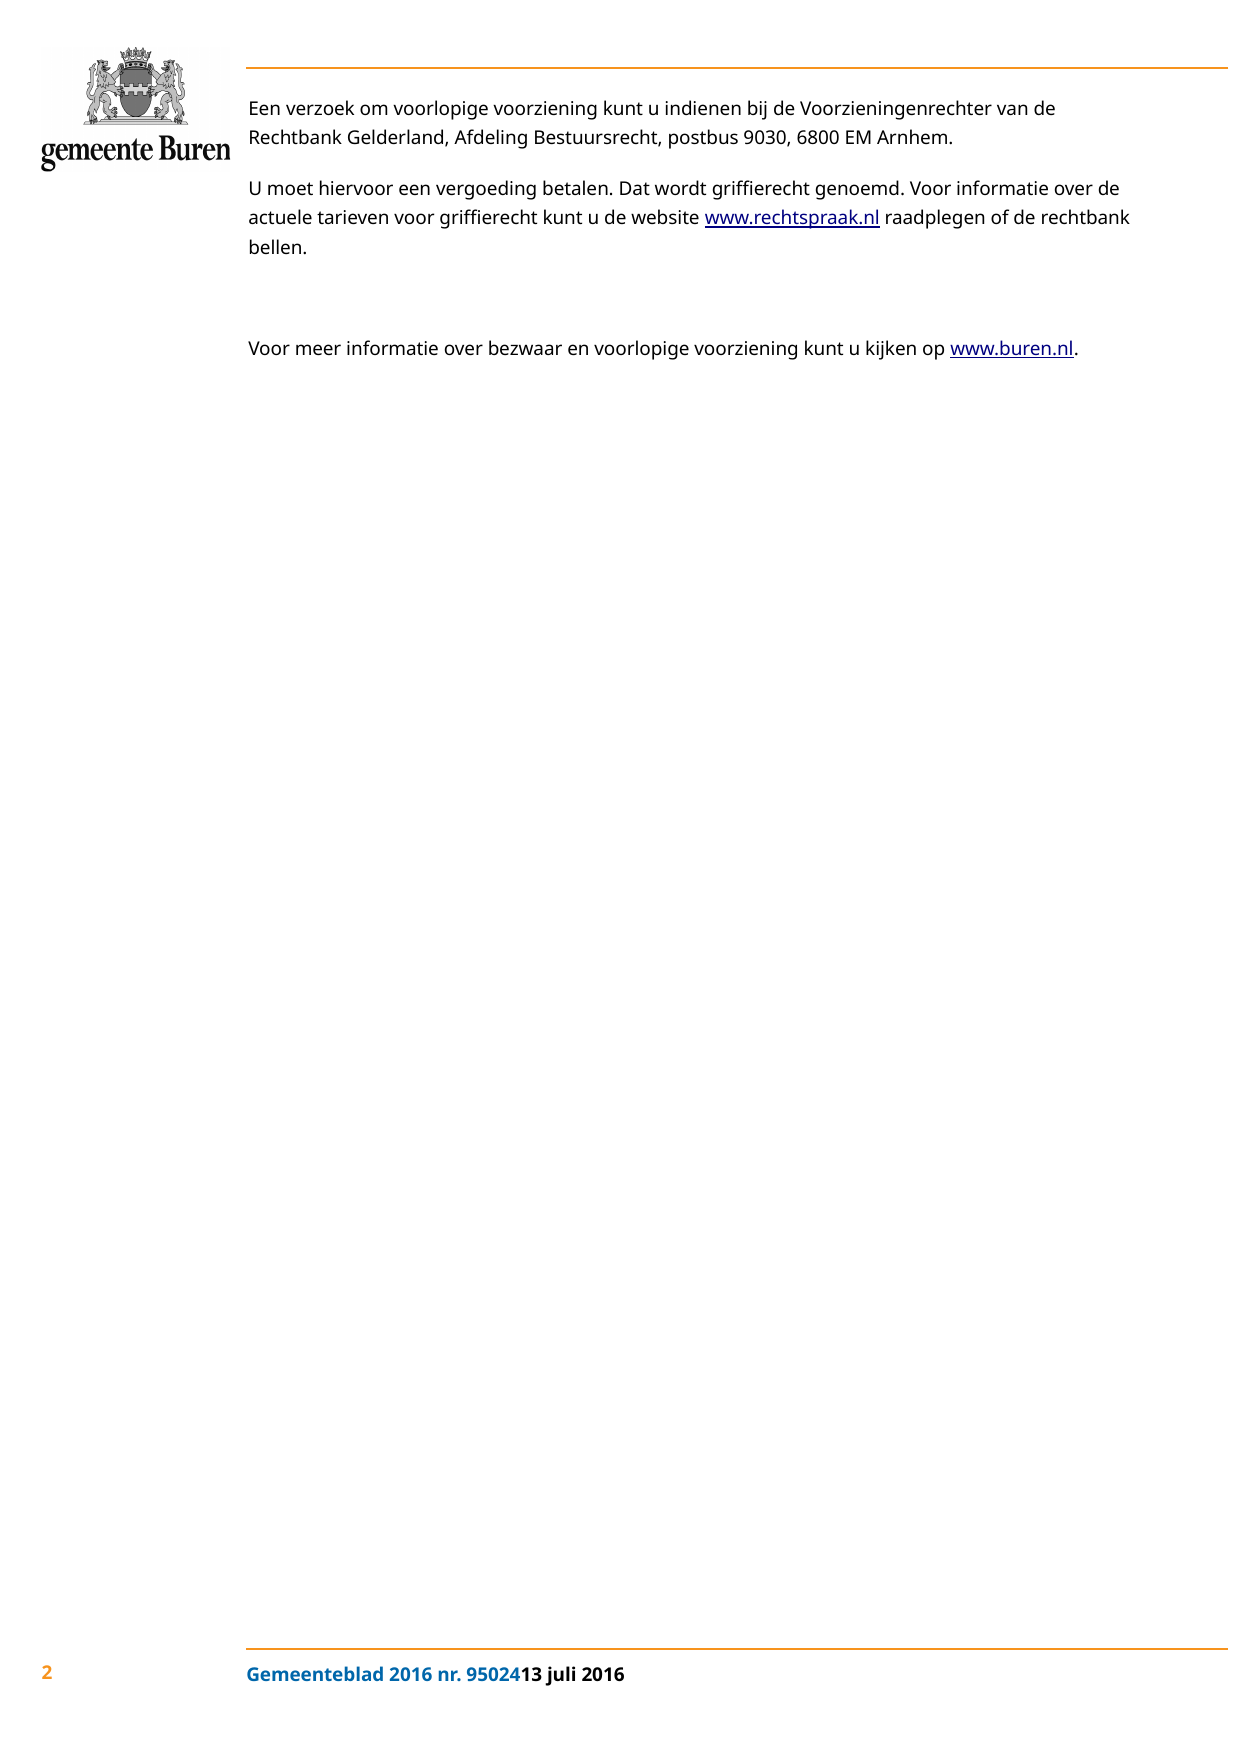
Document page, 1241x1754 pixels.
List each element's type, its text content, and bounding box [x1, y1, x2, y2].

picture [41, 47, 231, 172]
text Voor meer informatie over bezwaar en voorlopige voorziening kunt u kijken op www.buren.nl. [248, 335, 1152, 361]
text Een verzoek om voorlopige voorziening kunt u indienen bij de Voorzieningenrechter van de Rechtbank Gelderland, Afdeling Bestuursrecht, postbus 9030, 6800 EM Arnhem. [248, 95, 1152, 150]
text U moet hiervoor een vergoeding betalen. Dat wordt griffierecht genoemd. Voor informatie over de actuele tarieven voor griffierecht kunt u de website www.rechtspraak.nl raadplegen of de rechtbank bellen. [248, 175, 1152, 260]
